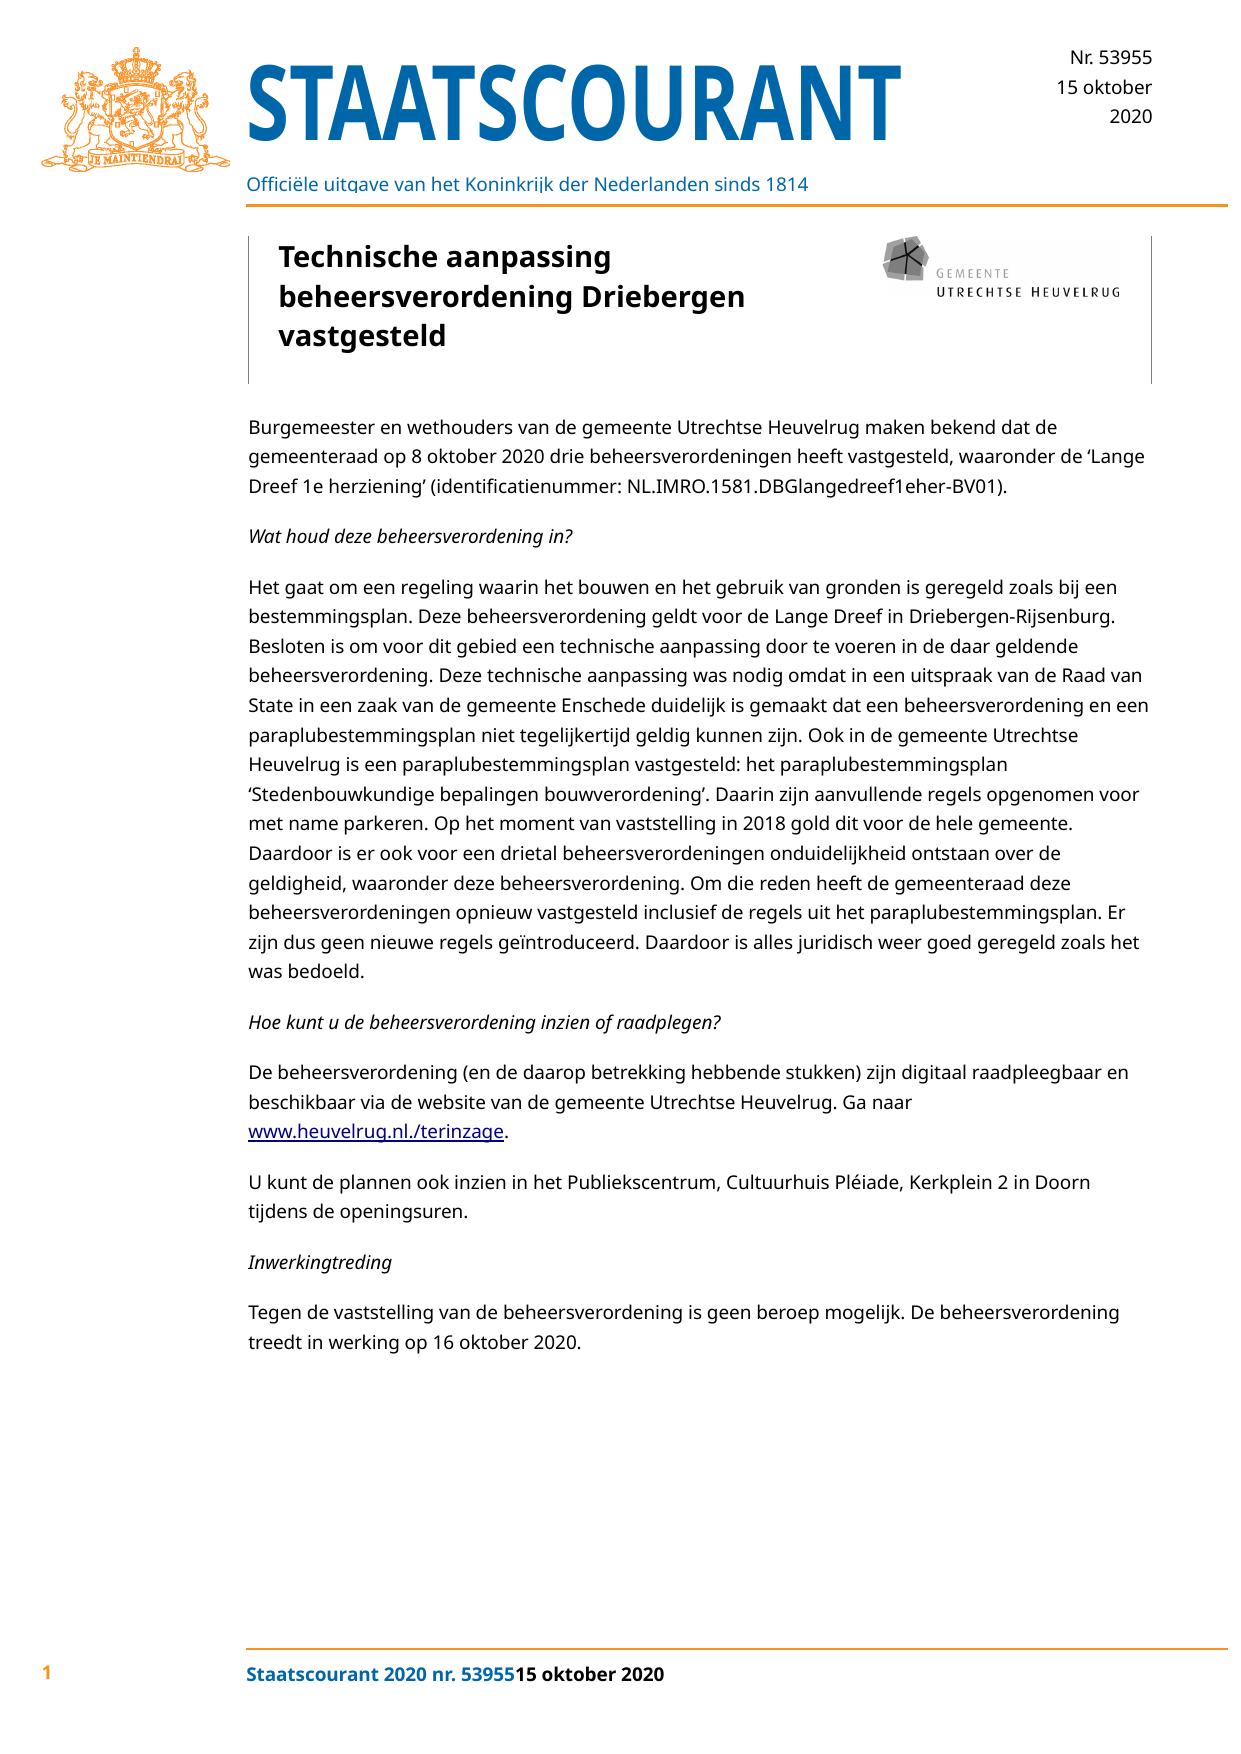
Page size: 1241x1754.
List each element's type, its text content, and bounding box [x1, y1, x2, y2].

text De beheersverordening (en de daarop betrekking hebbende stukken) zijn digitaal raadpleegbaar en beschikbaar via de website van de gemeente Utrechtse Heuvelrug. Ga naar www.heuvelrug.nl./terinzage. [248, 1059, 1152, 1144]
table_header Technische aanpassing beheersverordening Driebergen vastgesteld [249, 236, 850, 384]
text Inwerkingtreding [248, 1249, 1152, 1275]
text Het gaat om een regeling waarin het bouwen en het gebruik van gronden is geregeld zoals bij een bestemmingsplan. Deze beheersverordening geldt voor de Lange Dreef in Driebergen-Rijsenburg. Besloten is om voor dit gebied een technische aanpassing door te voeren in de daar geldende beheersverordening. Deze technische aanpassing was nodig omdat in een uitspraak van de Raad van State in een zaak van de gemeente Enschede duidelijk is gemaakt dat een beheersverordening en een paraplubestemmingsplan niet tegelijkertijd geldig kunnen zijn. Ook in de gemeente Utrechtse Heuvelrug is een paraplubestemmingsplan vastgesteld: het paraplubestemmingsplan ‘Stedenbouwkundige bepalingen bouwverordening’. Daarin zijn aanvullende regels opgenomen voor met name parkeren. Op het moment van vaststelling in 2018 gold dit voor de hele gemeente. Daardoor is er ook voor een drietal beheersverordeningen onduidelijkheid ontstaan over de geldigheid, waaronder deze beheersverordening. Om die reden heeft de gemeenteraad deze beheersverordeningen opnieuw vastgesteld inclusief de regels uit het paraplubestemmingsplan. Er zijn dus geen nieuwe regels geïntroduceerd. Daardoor is alles juridisch weer goed geregeld zoals het was bedoeld. [248, 574, 1152, 984]
text Burgemeester en wethouders van de gemeente Utrechtse Heuvelrug maken bekend dat de gemeenteraad op 8 oktober 2020 drie beheersverordeningen heeft vastgesteld, waaronder de ‘Lange Dreef 1e herziening’ (identificatienummer: NL.IMRO.1581.DBGlangedreef1eher-BV01). [248, 414, 1152, 499]
picture [41, 47, 231, 172]
text Hoe kunt u de beheersverordening inzien of raadplegen? [248, 1009, 1152, 1035]
text Tegen de vaststelling van de beheersverordening is geen beroep mogelijk. De beheersverordening treedt in werking op 16 oktober 2020. [248, 1299, 1152, 1355]
text U kunt de plannen ook inzien in het Publiekscentrum, Cultuurhuis Pléiade, Kerkplein 2 in Doorn tijdens de openingsuren. [248, 1169, 1152, 1224]
table_header [850, 236, 1151, 384]
text Wat houd deze beheersverordening in? [248, 523, 1152, 549]
picture [882, 236, 1119, 297]
